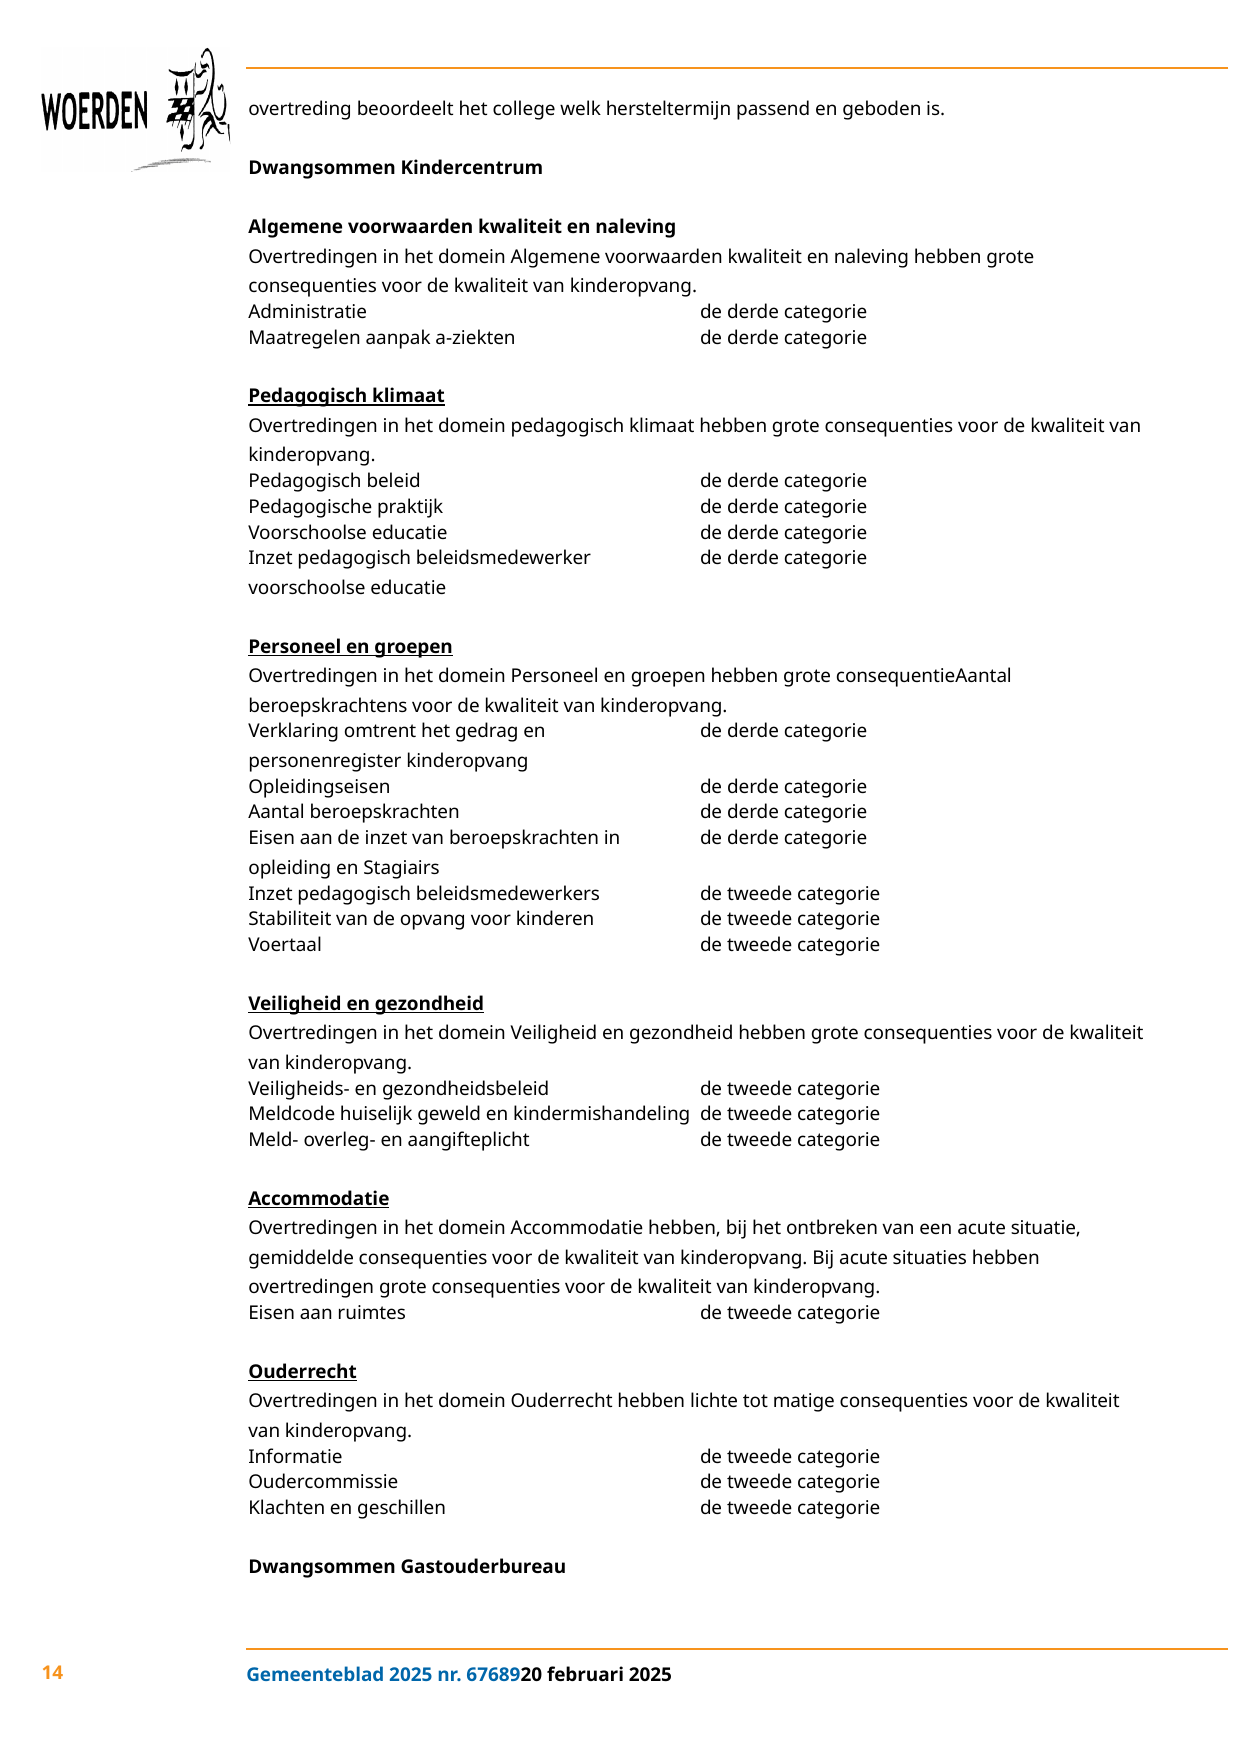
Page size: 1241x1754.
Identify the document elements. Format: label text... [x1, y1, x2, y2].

table_cell Voorschoolse educatie [248, 519, 700, 544]
table_cell de tweede categorie [700, 1494, 1152, 1520]
table_header Pedagogisch klimaat Overtredingen in het domein pedagogisch klimaat hebben grote consequenties voor de kwaliteit van kinderopvang. [248, 383, 1152, 467]
text Dwangsommen Gastouderbureau [248, 1553, 1152, 1579]
table_cell Verklaring omtrent het gedrag en personenregister kinderopvang [248, 718, 700, 773]
picture [41, 47, 231, 172]
table_cell de derde categorie [700, 825, 1152, 880]
table_cell de tweede categorie [700, 1299, 1152, 1325]
table_header Algemene voorwaarden kwaliteit en naleving Overtredingen in het domein Algemene voorwaarden kwaliteit en naleving hebben grote consequenties voor de kwaliteit van kinderopvang. [248, 213, 1152, 298]
table_cell Veiligheids- en gezondheidsbeleid [248, 1075, 700, 1101]
table_cell Eisen aan de inzet van beroepskrachten in opleiding en Stagiairs [248, 825, 700, 880]
text Dwangsommen Kindercentrum [248, 154, 1152, 180]
table_cell Klachten en geschillen [248, 1494, 700, 1520]
table_cell Meld- overleg- en aangifteplicht [248, 1126, 700, 1152]
table_cell de tweede categorie [700, 1101, 1152, 1126]
table_cell de tweede categorie [700, 1075, 1152, 1101]
table_header Ouderrecht Overtredingen in het domein Ouderrecht hebben lichte tot matige consequenties voor de kwaliteit van kinderopvang. [248, 1358, 1152, 1443]
table_cell Administratie [248, 298, 700, 324]
table_cell Voertaal [248, 931, 700, 957]
table_cell de derde categorie [700, 773, 1152, 799]
table_cell Inzet pedagogisch beleidsmedewerker voorschoolse educatie [248, 545, 700, 600]
table_cell Meldcode huiselijk geweld en kindermishandeling [248, 1101, 700, 1126]
table_header Accommodatie Overtredingen in het domein Accommodatie hebben, bij het ontbreken van een acute situatie, gemiddelde consequenties voor de kwaliteit van kinderopvang. Bij acute situaties hebben overtredingen grote consequenties voor de kwaliteit van kinderopvang. [248, 1185, 1152, 1299]
table_cell de derde categorie [700, 324, 1152, 349]
table_cell de tweede categorie [700, 1443, 1152, 1469]
table_cell de derde categorie [700, 468, 1152, 493]
table_cell de derde categorie [700, 545, 1152, 600]
table_cell de derde categorie [700, 718, 1152, 773]
table_cell de derde categorie [700, 298, 1152, 324]
table_cell Aantal beroepskrachten [248, 799, 700, 824]
table_header Personeel en groepen Overtredingen in het domein Personeel en groepen hebben grote consequentieAantal beroepskrachtens voor de kwaliteit van kinderopvang. [248, 633, 1152, 718]
table_header Veiligheid en gezondheid Overtredingen in het domein Veiligheid en gezondheid hebben grote consequenties voor de kwaliteit van kinderopvang. [248, 990, 1152, 1075]
table_cell de tweede categorie [700, 931, 1152, 957]
table_cell Opleidingseisen [248, 773, 700, 799]
table_cell Maatregelen aanpak a-ziekten [248, 324, 700, 349]
table_cell Eisen aan ruimtes [248, 1299, 700, 1325]
table_cell de derde categorie [700, 799, 1152, 824]
table_cell de derde categorie [700, 519, 1152, 544]
table_cell Inzet pedagogisch beleidsmedewerkers [248, 880, 700, 906]
table_cell de derde categorie [700, 493, 1152, 519]
table_cell Pedagogische praktijk [248, 493, 700, 519]
table_cell de tweede categorie [700, 906, 1152, 931]
table_cell de tweede categorie [700, 880, 1152, 906]
table_cell Stabiliteit van de opvang voor kinderen [248, 906, 700, 931]
table_cell Informatie [248, 1443, 700, 1469]
table_cell Oudercommissie [248, 1469, 700, 1494]
table_cell Pedagogisch beleid [248, 468, 700, 493]
text overtreding beoordeelt het college welk hersteltermijn passend en geboden is. [248, 95, 1152, 121]
table_cell de tweede categorie [700, 1469, 1152, 1494]
table_cell de tweede categorie [700, 1126, 1152, 1152]
